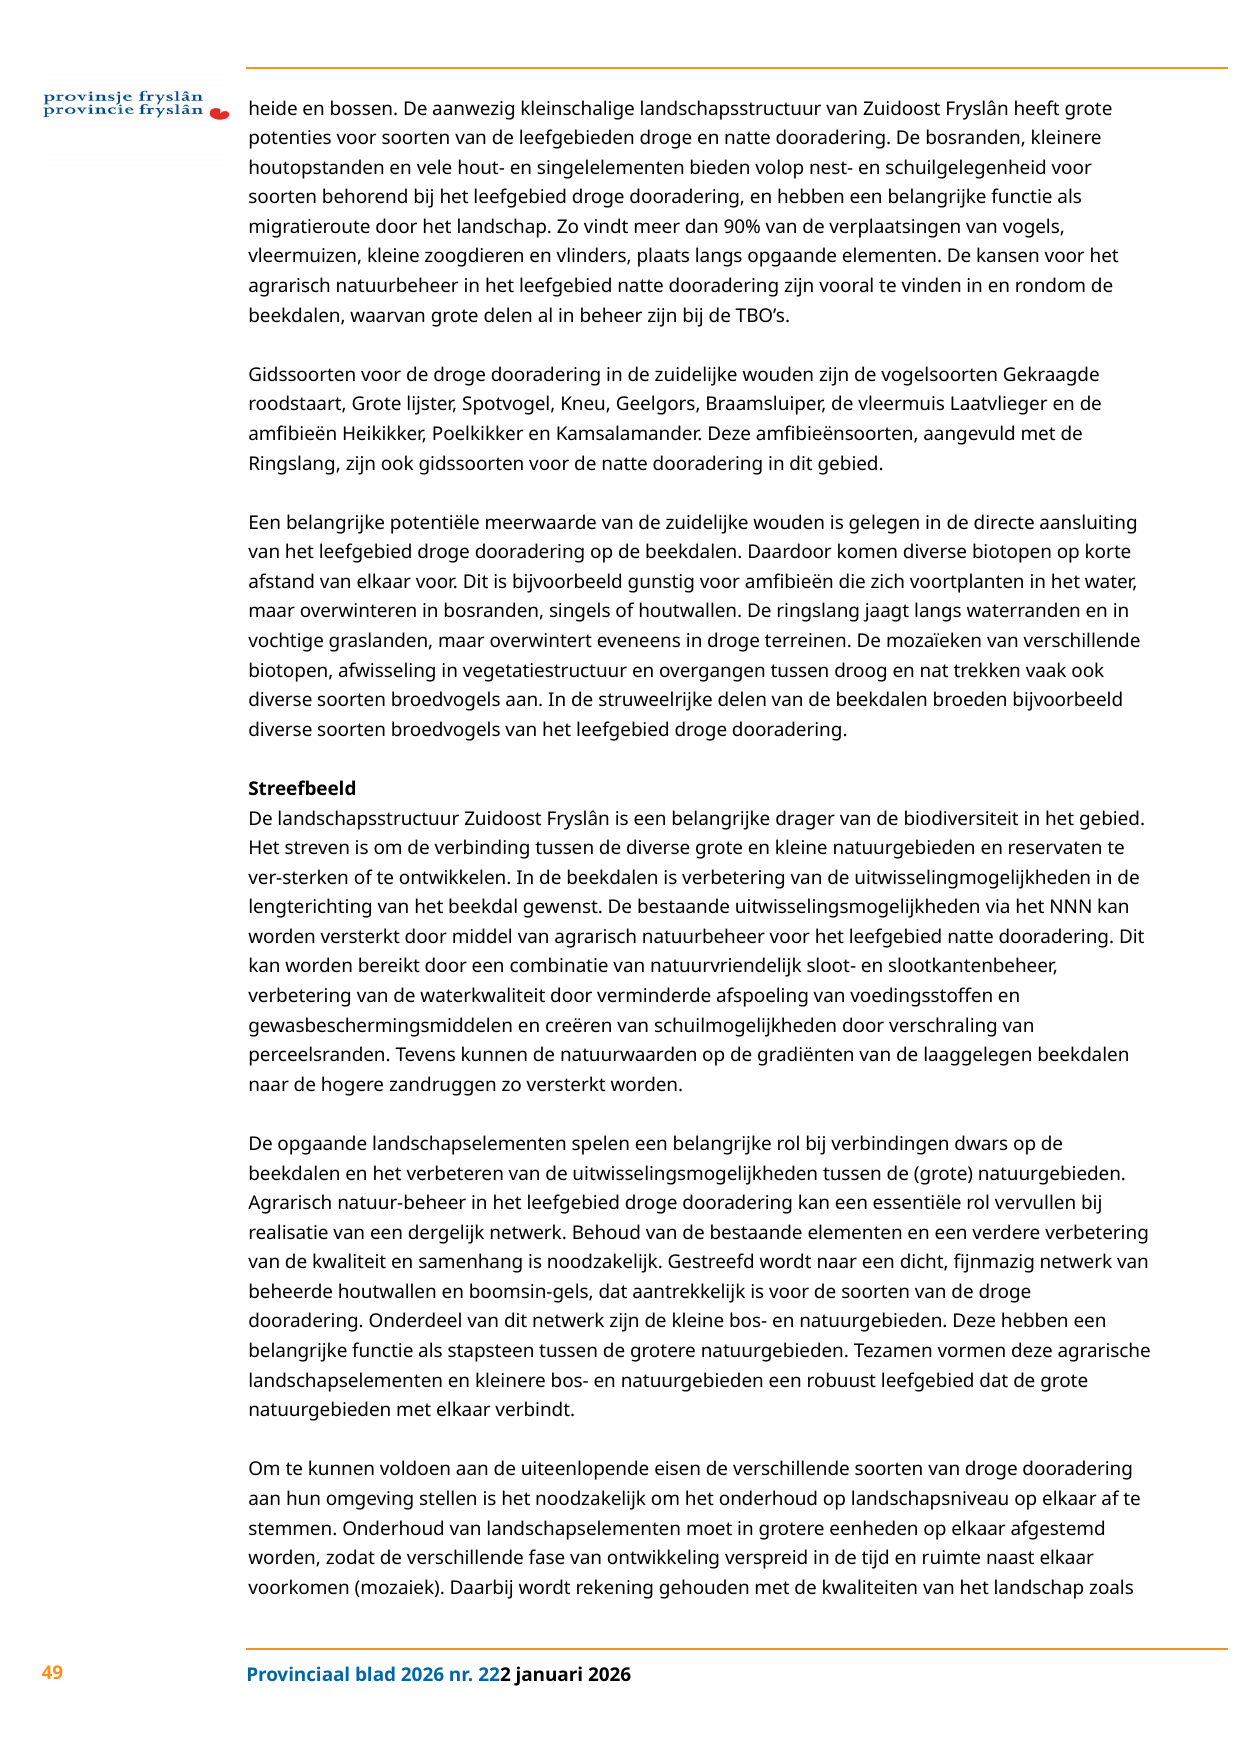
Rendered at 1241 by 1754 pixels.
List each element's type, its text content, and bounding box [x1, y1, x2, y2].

picture [41, 47, 231, 172]
text Om te kunnen voldoen aan de uiteenlopende eisen de verschillende soorten van droge dooradering aan hun omgeving stellen is het noodzakelijk om het onderhoud op landschapsniveau op elkaar af te stemmen. Onderhoud van landschapselementen moet in grotere eenheden op elkaar afgestemd worden, zodat de verschillende fase van ontwikkeling verspreid in de tijd en ruimte naast elkaar voorkomen (mozaiek). Daarbij wordt rekening gehouden met de kwaliteiten van het landschap zoals [248, 1456, 1152, 1600]
text De opgaande landschapselementen spelen een belangrijke rol bij verbindingen dwars op de beekdalen en het verbeteren van de uitwisselingsmogelijkheden tussen de (grote) natuurgebieden. Agrarisch natuur-beheer in het leefgebied droge dooradering kan een essentiële rol vervullen bij realisatie van een dergelijk netwerk. Behoud van de bestaande elementen en een verdere verbetering van de kwaliteit en samenhang is noodzakelijk. Gestreefd wordt naar een dicht, fijnmazig netwerk van beheerde houtwallen en boomsin-gels, dat aantrekkelijk is voor de soorten van de droge dooradering. Onderdeel van dit netwerk zijn de kleine bos- en natuurgebieden. Deze hebben een belangrijke functie als stapsteen tussen de grotere natuurgebieden. Tezamen vormen deze agrarische landschapselementen en kleinere bos- en natuurgebieden een robuust leefgebied dat de grote natuurgebieden met elkaar verbindt. [248, 1130, 1152, 1422]
text Een belangrijke potentiële meerwaarde van de zuidelijke wouden is gelegen in de directe aansluiting van het leefgebied droge dooradering op de beekdalen. Daardoor komen diverse biotopen op korte afstand van elkaar voor. Dit is bijvoorbeeld gunstig voor amfibieën die zich voortplanten in het water, maar overwinteren in bosranden, singels of houtwallen. De ringslang jaagt langs waterranden en in vochtige graslanden, maar overwintert eveneens in droge terreinen. De mozaïeken van verschillende biotopen, afwisseling in vegetatiestructuur en overgangen tussen droog en nat trekken vaak ook diverse soorten broedvogels aan. In de struweelrijke delen van de beekdalen broeden bijvoorbeeld diverse soorten broedvogels van het leefgebied droge dooradering. [248, 509, 1152, 742]
text heide en bossen. De aanwezig kleinschalige landschapsstructuur van Zuidoost Fryslân heeft grote potenties voor soorten van de leefgebieden droge en natte dooradering. De bosranden, kleinere houtopstanden en vele hout- en singelelementen bieden volop nest- en schuilgelegenheid voor soorten behorend bij het leefgebied droge dooradering, en hebben een belangrijke functie als migratieroute door het landschap. Zo vindt meer dan 90% van de verplaatsingen van vogels, vleermuizen, kleine zoogdieren en vlinders, plaats langs opgaande elementen. De kansen voor het agrarisch natuurbeheer in het leefgebied natte dooradering zijn vooral te vinden in en rondom de beekdalen, waarvan grote delen al in beheer zijn bij de TBO’s. [248, 95, 1152, 328]
text De landschapsstructuur Zuidoost Fryslân is een belangrijke drager van de biodiversiteit in het gebied. Het streven is om de verbinding tussen de diverse grote en kleine natuurgebieden en reservaten te ver-sterken of te ontwikkelen. In de beekdalen is verbetering van de uitwisselingmogelijkheden in de lengterichting van het beekdal gewenst. De bestaande uitwisselingsmogelijkheden via het NNN kan worden versterkt door middel van agrarisch natuurbeheer voor het leefgebied natte dooradering. Dit kan worden bereikt door een combinatie van natuurvriendelijk sloot- en slootkantenbeheer, verbetering van de waterkwaliteit door verminderde afspoeling van voedingsstoffen en gewasbeschermingsmiddelen en creëren van schuilmogelijkheden door verschraling van perceelsranden. Tevens kunnen de natuurwaarden op de gradiënten van de laaggelegen beekdalen naar de hogere zandruggen zo versterkt worden. [248, 805, 1152, 1097]
text Streefbeeld [248, 775, 1152, 801]
text Gidssoorten voor de droge dooradering in de zuidelijke wouden zijn de vogelsoorten Gekraagde roodstaart, Grote lijster, Spotvogel, Kneu, Geelgors, Braamsluiper, de vleermuis Laatvlieger en de amfibieën Heikikker, Poelkikker en Kamsalamander. Deze amfibieënsoorten, aangevuld met de Ringslang, zijn ook gidssoorten voor de natte dooradering in dit gebied. [248, 361, 1152, 476]
